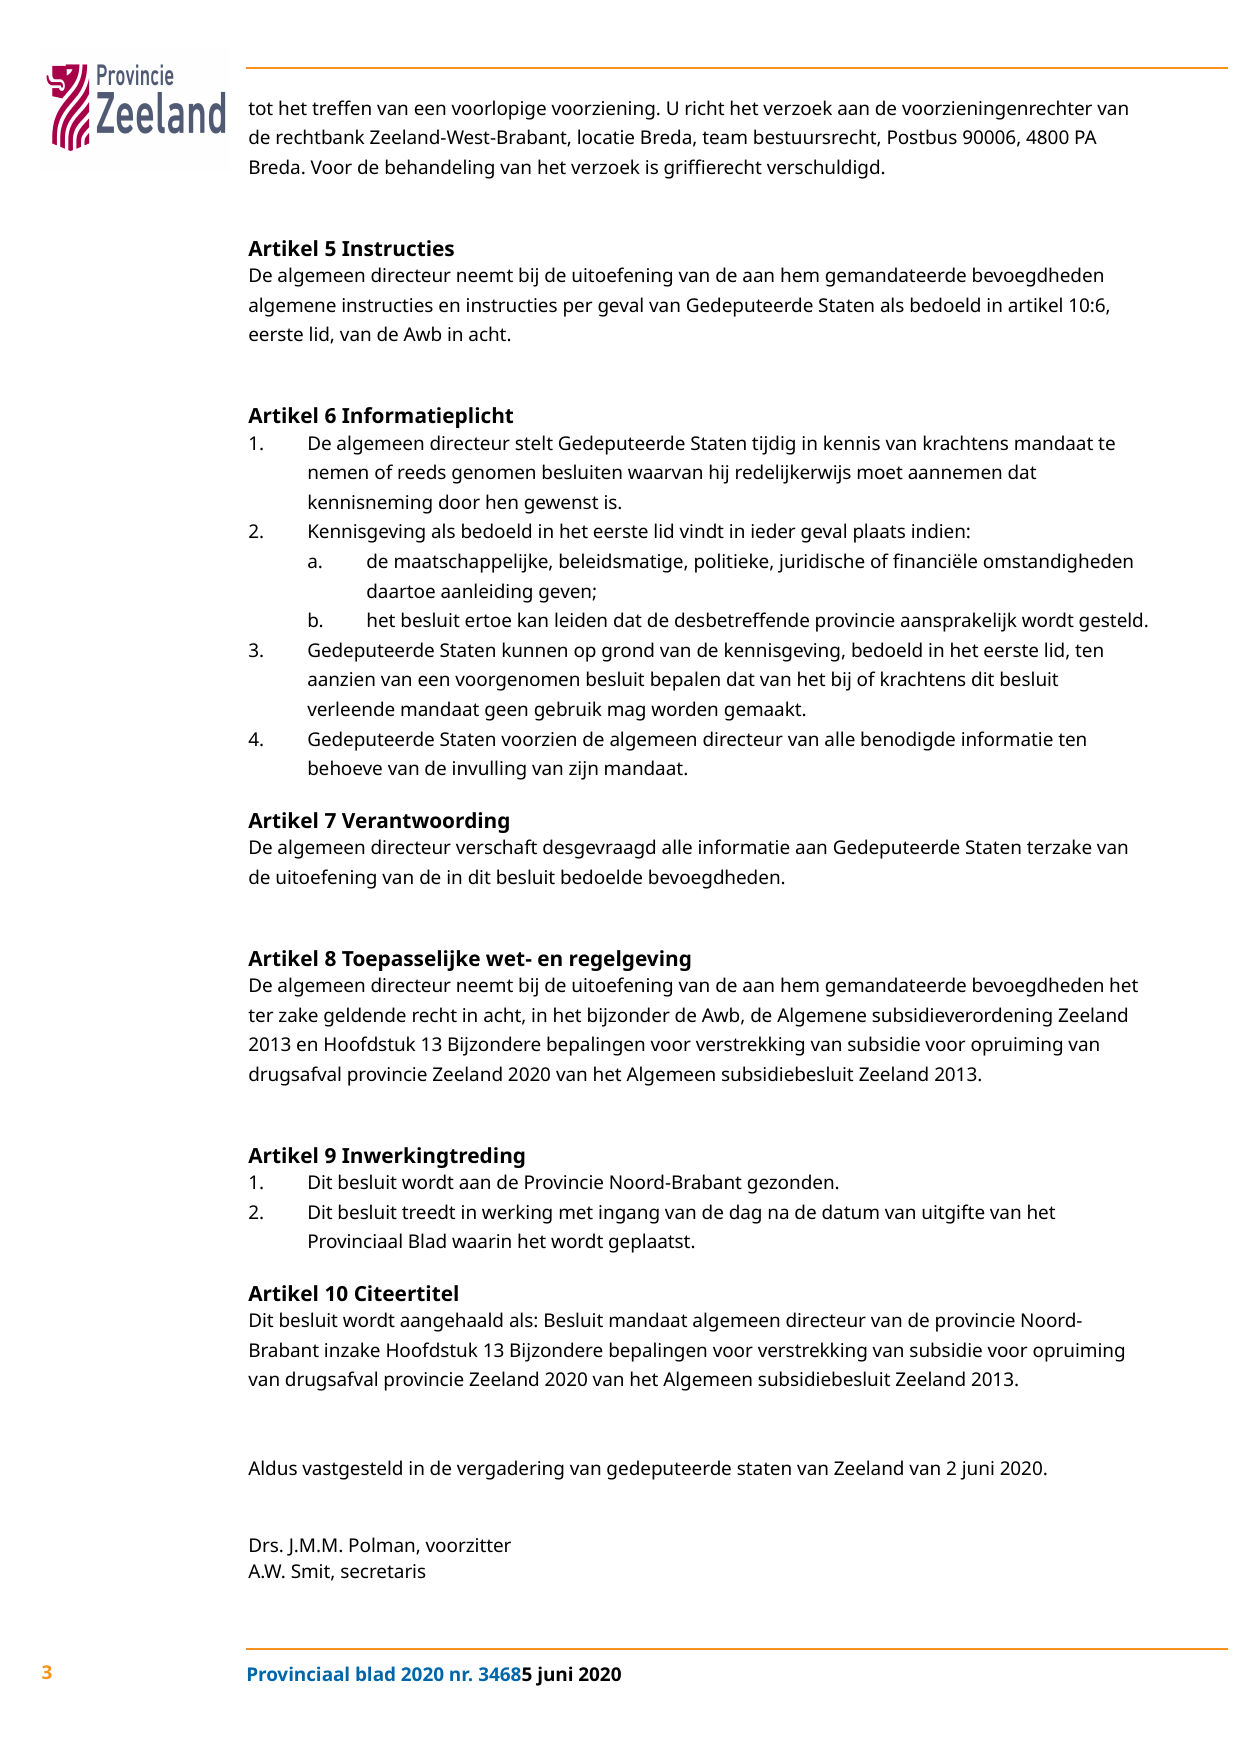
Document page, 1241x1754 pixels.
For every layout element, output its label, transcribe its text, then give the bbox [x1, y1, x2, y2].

text tot het treffen van een voorlopige voorziening. U richt het verzoek aan de voorzieningenrechter van de rechtbank Zeeland-West-Brabant, locatie Breda, team bestuursrecht, Postbus 90006, 4800 PA Breda. Voor de behandeling van het verzoek is griffierecht verschuldigd. [248, 95, 1152, 180]
list Dit besluit treedt in werking met ingang van de dag na de datum van uitgifte van het Provinciaal Blad waarin het wordt geplaatst. [248, 1199, 1152, 1254]
picture [41, 47, 231, 172]
text De algemeen directeur verschaft desgevraagd alle informatie aan Gedeputeerde Staten terzake van de uitoefening van de in dit besluit bedoelde bevoegdheden. [248, 834, 1152, 889]
text Drs. J.M.M. Polman, voorzitter [248, 1533, 1152, 1558]
text Artikel 7 Verantwoording [248, 806, 1152, 834]
list het besluit ertoe kan leiden dat de desbetreffende provincie aansprakelijk wordt gesteld. [307, 607, 1152, 633]
list Gedeputeerde Staten kunnen op grond van de kennisgeving, bedoeld in het eerste lid, ten aanzien van een voorgenomen besluit bepalen dat van het bij of krachtens dit besluit verleende mandaat geen gebruik mag worden gemaakt. [248, 637, 1152, 722]
text De algemeen directeur neemt bij de uitoefening van de aan hem gemandateerde bevoegdheden algemene instructies en instructies per geval van Gedeputeerde Staten als bedoeld in artikel 10:6, eerste lid, van de Awb in acht. [248, 262, 1152, 347]
list De algemeen directeur stelt Gedeputeerde Staten tijdig in kennis van krachtens mandaat te nemen of reeds genomen besluiten waarvan hij redelijkerwijs moet aannemen dat kennisneming door hen gewenst is. [248, 430, 1152, 515]
text Artikel 9 Inwerkingtreding [248, 1141, 1152, 1169]
list de maatschappelijke, beleidsmatige, politieke, juridische of financiële omstandigheden daartoe aanleiding geven; [307, 548, 1152, 604]
list Kennisgeving als bedoeld in het eerste lid vindt in ieder geval plaats indien: [248, 519, 1152, 544]
text Aldus vastgesteld in de vergadering van gedeputeerde staten van Zeeland van 2 juni 2020. [248, 1455, 1152, 1481]
text Artikel 8 Toepasselijke wet- en regelgeving [248, 944, 1152, 972]
text Dit besluit wordt aangehaald als: Besluit mandaat algemeen directeur van de provincie Noord-Brabant inzake Hoofdstuk 13 Bijzondere bepalingen voor verstrekking van subsidie voor opruiming van drugsafval provincie Zeeland 2020 van het Algemeen subsidiebesluit Zeeland 2013. [248, 1307, 1152, 1392]
list Gedeputeerde Staten voorzien de algemeen directeur van alle benodigde informatie ten behoeve van de invulling van zijn mandaat. [248, 726, 1152, 781]
text Artikel 5 Instructies [248, 234, 1152, 262]
text A.W. Smit, secretaris [248, 1558, 1152, 1584]
text Artikel 10 Citeertitel [248, 1279, 1152, 1307]
list Dit besluit wordt aan de Provincie Noord-Brabant gezonden. [248, 1169, 1152, 1195]
text Artikel 6 Informatieplicht [248, 402, 1152, 430]
text De algemeen directeur neemt bij de uitoefening van de aan hem gemandateerde bevoegdheden het ter zake geldende recht in acht, in het bijzonder de Awb, de Algemene subsidieverordening Zeeland 2013 en Hoofdstuk 13 Bijzondere bepalingen voor verstrekking van subsidie voor opruiming van drugsafval provincie Zeeland 2020 van het Algemeen subsidiebesluit Zeeland 2013. [248, 972, 1152, 1087]
